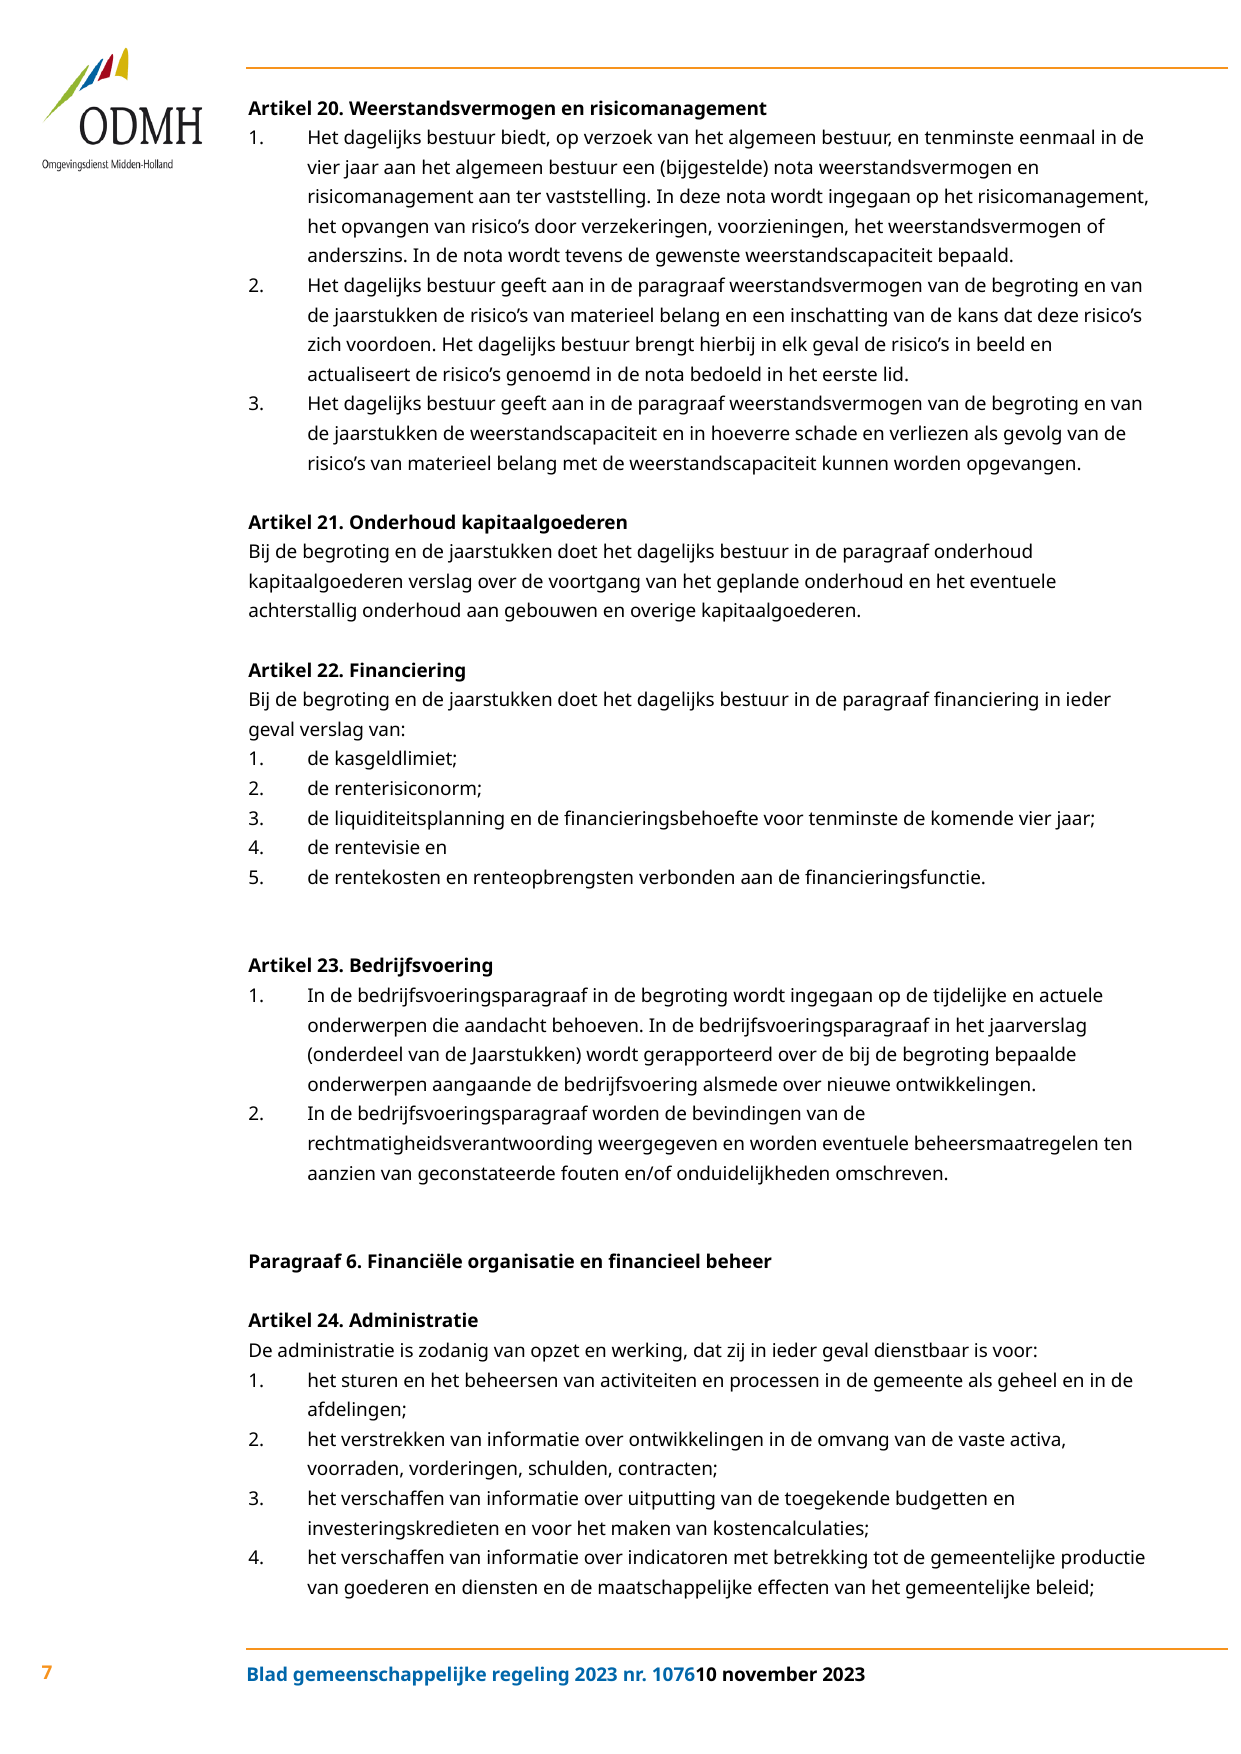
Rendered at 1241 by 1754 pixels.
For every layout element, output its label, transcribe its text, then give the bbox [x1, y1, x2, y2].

list het verschaffen van informatie over indicatoren met betrekking tot de gemeentelijke productie van goederen en diensten en de maatschappelijke effecten van het gemeentelijke beleid; [248, 1544, 1152, 1600]
text Artikel 23. Bedrijfsvoering [248, 953, 1152, 978]
text Artikel 21. Onderhoud kapitaalgoederen [248, 509, 1152, 535]
list In de bedrijfsvoeringsparagraaf worden de bevindingen van de rechtmatigheidsverantwoording weergegeven en worden eventuele beheersmaatregelen ten aanzien van geconstateerde fouten en/of onduidelijkheden omschreven. [248, 1101, 1152, 1186]
list de rentekosten en renteopbrengsten verbonden aan de financieringsfunctie. [248, 864, 1152, 890]
text Paragraaf 6. Financiële organisatie en financieel beheer [248, 1248, 1152, 1274]
picture [41, 47, 231, 172]
list Het dagelijks bestuur geeft aan in de paragraaf weerstandsvermogen van de begroting en van de jaarstukken de risico’s van materieel belang en een inschatting van de kans dat deze risico’s zich voordoen. Het dagelijks bestuur brengt hierbij in elk geval de risico’s in beeld en actualiseert de risico’s genoemd in de nota bedoeld in het eerste lid. [248, 272, 1152, 387]
list de renterisiconorm; [248, 775, 1152, 801]
list Het dagelijks bestuur biedt, op verzoek van het algemeen bestuur, en tenminste eenmaal in de vier jaar aan het algemeen bestuur een (bijgestelde) nota weerstandsvermogen en risicomanagement aan ter vaststelling. In deze nota wordt ingegaan op het risicomanagement, het opvangen van risico’s door verzekeringen, voorzieningen, het weerstandsvermogen of anderszins. In de nota wordt tevens de gewenste weerstandscapaciteit bepaald. [248, 124, 1152, 268]
text Artikel 24. Administratie [248, 1308, 1152, 1333]
list het verschaffen van informatie over uitputting van de toegekende budgetten en investeringskredieten en voor het maken van kostencalculaties; [248, 1485, 1152, 1541]
list de kasgeldlimiet; [248, 746, 1152, 771]
list het sturen en het beheersen van activiteiten en processen in de gemeente als geheel en in de afdelingen; [248, 1367, 1152, 1422]
text Bij de begroting en de jaarstukken doet het dagelijks bestuur in de paragraaf financiering in ieder geval verslag van: [248, 686, 1152, 742]
list Het dagelijks bestuur geeft aan in de paragraaf weerstandsvermogen van de begroting en van de jaarstukken de weerstandscapaciteit en in hoeverre schade en verliezen als gevolg van de risico’s van materieel belang met de weerstandscapaciteit kunnen worden opgevangen. [248, 391, 1152, 476]
text De administratie is zodanig van opzet en werking, dat zij in ieder geval dienstbaar is voor: [248, 1337, 1152, 1363]
text Artikel 20. Weerstandsvermogen en risicomanagement [248, 95, 1152, 121]
list de liquiditeitsplanning en de financieringsbehoefte voor tenminste de komende vier jaar; [248, 805, 1152, 831]
list In de bedrijfsvoeringsparagraaf in de begroting wordt ingegaan op de tijdelijke en actuele onderwerpen die aandacht behoeven. In de bedrijfsvoeringsparagraaf in het jaarverslag (onderdeel van de Jaarstukken) wordt gerapporteerd over de bij de begroting bepaalde onderwerpen aangaande de bedrijfsvoering alsmede over nieuwe ontwikkelingen. [248, 982, 1152, 1097]
list de rentevisie en [248, 834, 1152, 860]
text Artikel 22. Financiering [248, 657, 1152, 683]
text Bij de begroting en de jaarstukken doet het dagelijks bestuur in de paragraaf onderhoud kapitaalgoederen verslag over de voortgang van het geplande onderhoud en het eventuele achterstallig onderhoud aan gebouwen en overige kapitaalgoederen. [248, 538, 1152, 623]
list het verstrekken van informatie over ontwikkelingen in de omvang van de vaste activa, voorraden, vorderingen, schulden, contracten; [248, 1426, 1152, 1481]
